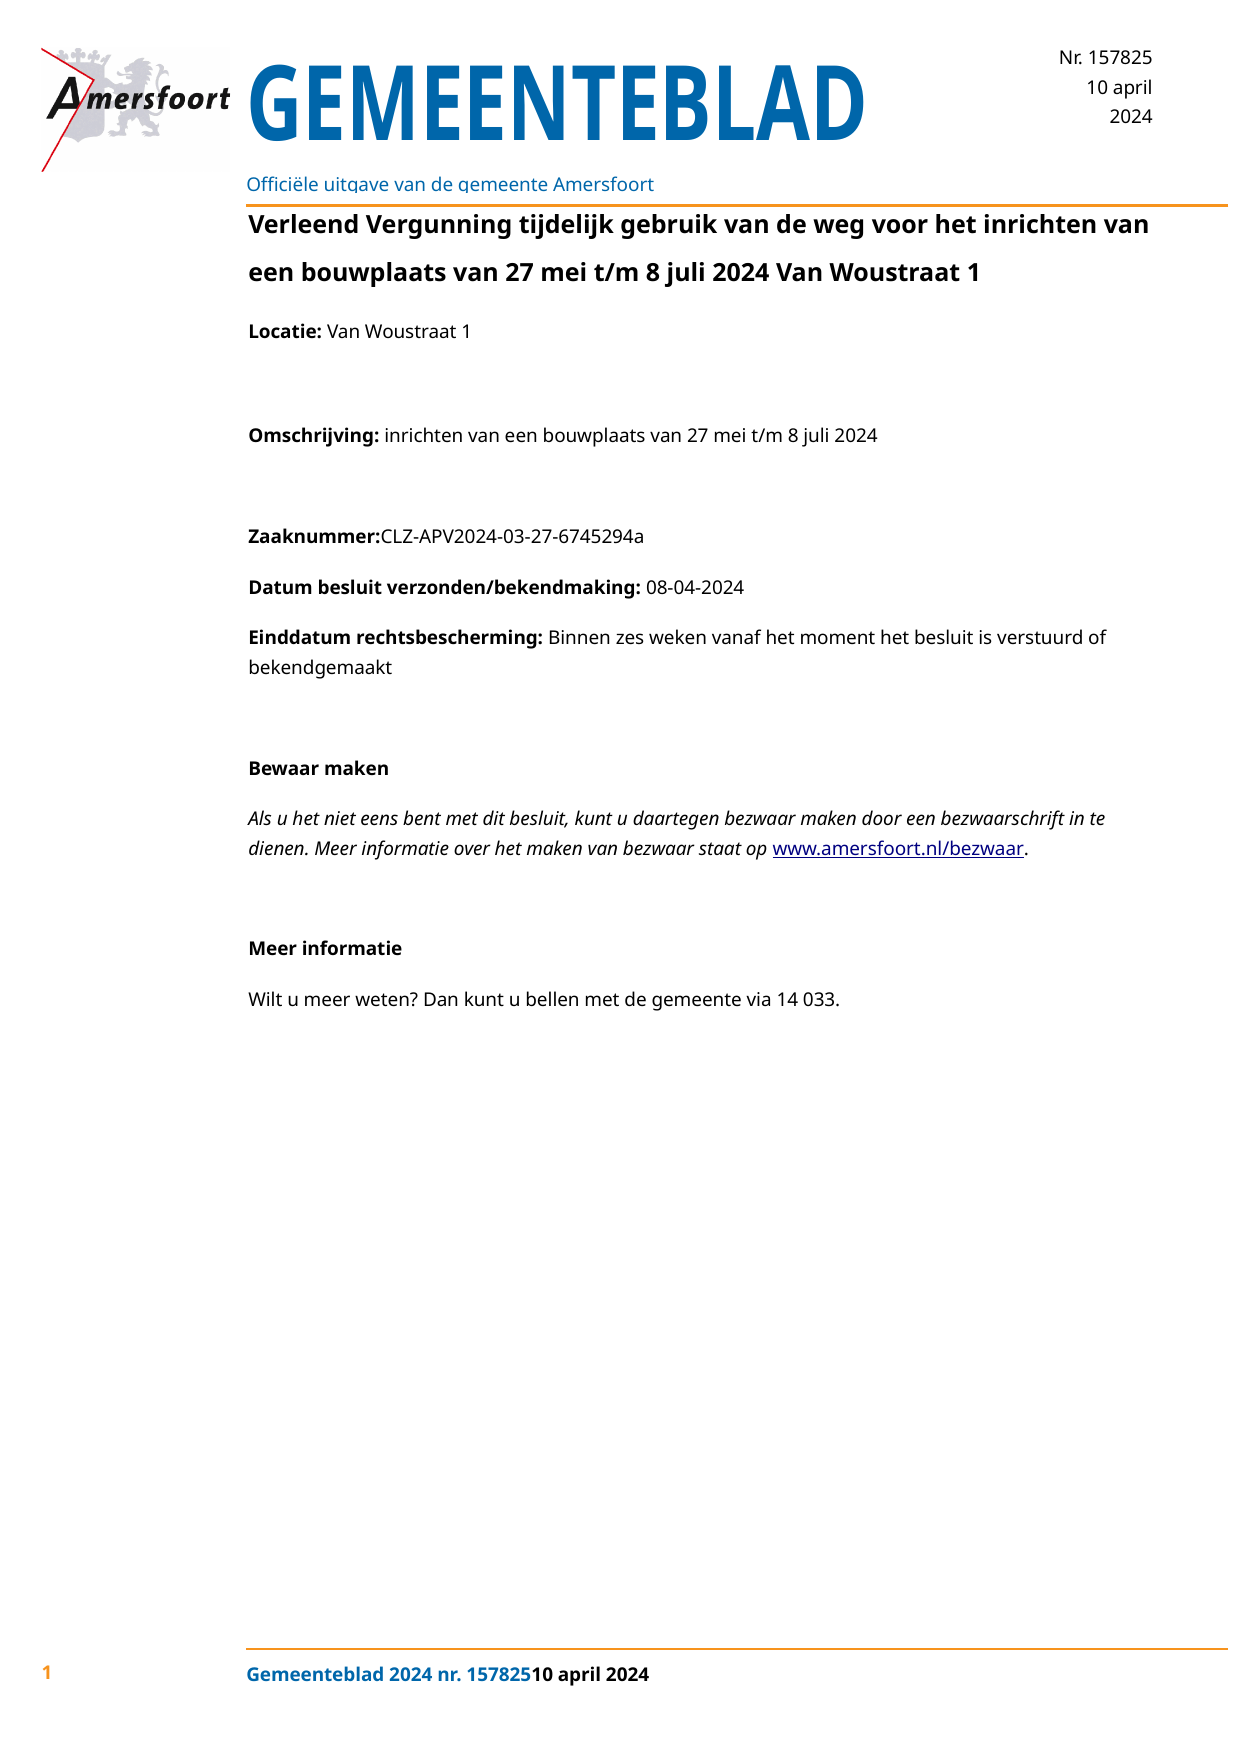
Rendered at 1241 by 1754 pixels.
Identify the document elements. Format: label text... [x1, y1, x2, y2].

text Bewaar maken [248, 755, 1152, 781]
text Verleend Vergunning tijdelijk gebruik van de weg voor het inrichten van een bouwplaats van 27 mei t/m 8 juli 2024 Van Woustraat 1 [248, 207, 1152, 288]
picture [41, 47, 231, 172]
text Meer informatie [248, 936, 1152, 961]
text Locatie: Van Woustraat 1 [248, 318, 1152, 344]
text Zaaknummer:CLZ-APV2024-03-27-6745294a [248, 523, 1152, 549]
text ﻿Omschrijving: inrichten van een bouwplaats van 27 mei t/m 8 juli 2024 [248, 419, 1152, 448]
text Einddatum rechtsbescherming: Binnen zes weken vanaf het moment het besluit is verstuurd of bekendgemaakt [248, 624, 1152, 680]
text Wilt u meer weten? Dan kunt u bellen met de gemeente via 14 033. [248, 986, 1152, 1012]
text Als u het niet eens bent met dit besluit, kunt u daartegen bezwaar maken door een bezwaarschrift in te dienen. Meer informatie over het maken van bezwaar staat op www.amersfoort.nl/bezwaar. [248, 805, 1152, 861]
text Datum besluit verzonden/bekendmaking: 08-04-2024 [248, 574, 1152, 600]
